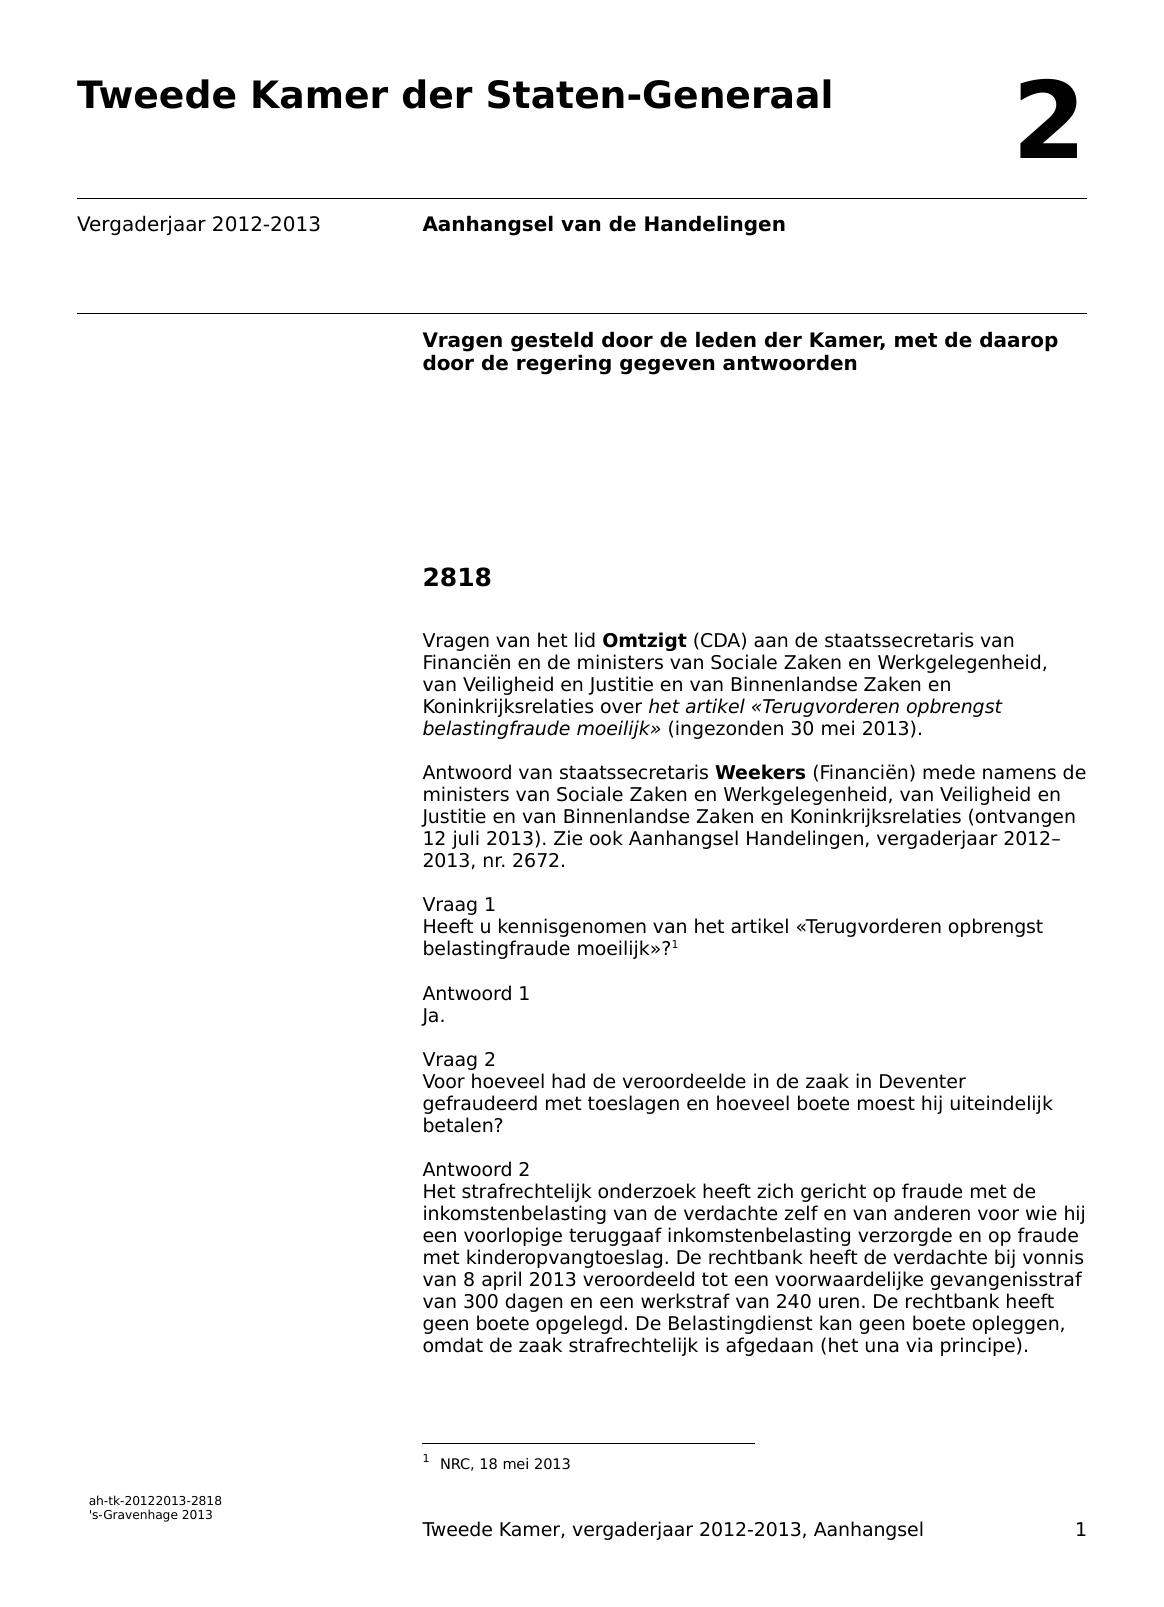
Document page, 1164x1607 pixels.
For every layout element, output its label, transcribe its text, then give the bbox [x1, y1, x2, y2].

text Antwoord 1 [422, 982, 1087, 1004]
table_cell Aanhangsel van de Handelingen [422, 199, 1087, 313]
table_cell [77, 314, 422, 375]
text Antwoord 2 [422, 1159, 1087, 1181]
text Heeft u kennisgenomen van het artikel «Terugvorderen opbrengst belastingfraude moeilijk»? [422, 916, 1087, 960]
text Voor hoeveel had de veroordeelde in de zaak in Deventer gefraudeerd met toeslagen en hoeveel boete moest hij uiteindelijk betalen? [422, 1071, 1087, 1137]
table_cell Vragen gesteld door de leden der Kamer, met de daarop door de regering gegeven antwoorden [422, 314, 1087, 375]
text Ja. [422, 1004, 1087, 1026]
text Het strafrechtelijk onderzoek heeft zich gericht op fraude met de inkomstenbelasting van de verdachte zelf en van anderen voor wie hij een voorlopige teruggaaf inkomstenbelasting verzorgde en op fraude met kinderopvangtoeslag. De rechtbank heeft de verdachte bij vonnis van 8 april 2013 veroordeeld tot een voorwaardelijke gevangenisstraf van 300 dagen en een werkstraf van 240 uren. De rechtbank heeft geen boete opgelegd. De Belastingdienst kan geen boete opleggen, omdat de zaak strafrechtelijk is afgedaan (het una via principe). [422, 1181, 1087, 1357]
table_header Tweede Kamer der Staten-Generaal [77, 59, 886, 198]
text ah-tk-20122013-2818 [88, 1494, 323, 1508]
text 2818 [422, 563, 1087, 592]
text 's-Gravenhage 2013 [88, 1508, 323, 1522]
table_cell Vergaderjaar 2012-2013 [77, 199, 422, 313]
table_header 2 [886, 59, 1087, 198]
text Vraag 1 [422, 894, 1087, 916]
text Vraag 2 [422, 1049, 1087, 1071]
text NRC, 18 mei 2013 [422, 1452, 1087, 1474]
text Antwoord van staatssecretaris Weekers (Financiën) mede namens de ministers van Sociale Zaken en Werkgelegenheid, van Veiligheid en Justitie en van Binnenlandse Zaken en Koninkrijksrelaties (ontvangen 12 juli 2013). Zie ook Aanhangsel Handelingen, vergaderjaar 2012–2013, nr. 2672. [422, 762, 1087, 872]
text Vragen van het lid Omtzigt (CDA) aan de staatssecretaris van Financiën en de ministers van Sociale Zaken en Werkgelegenheid, van Veiligheid en Justitie en van Binnenlandse Zaken en Koninkrijksrelaties over het artikel «Terugvorderen opbrengst belastingfraude moeilijk» (ingezonden 30 mei 2013). [422, 630, 1087, 740]
